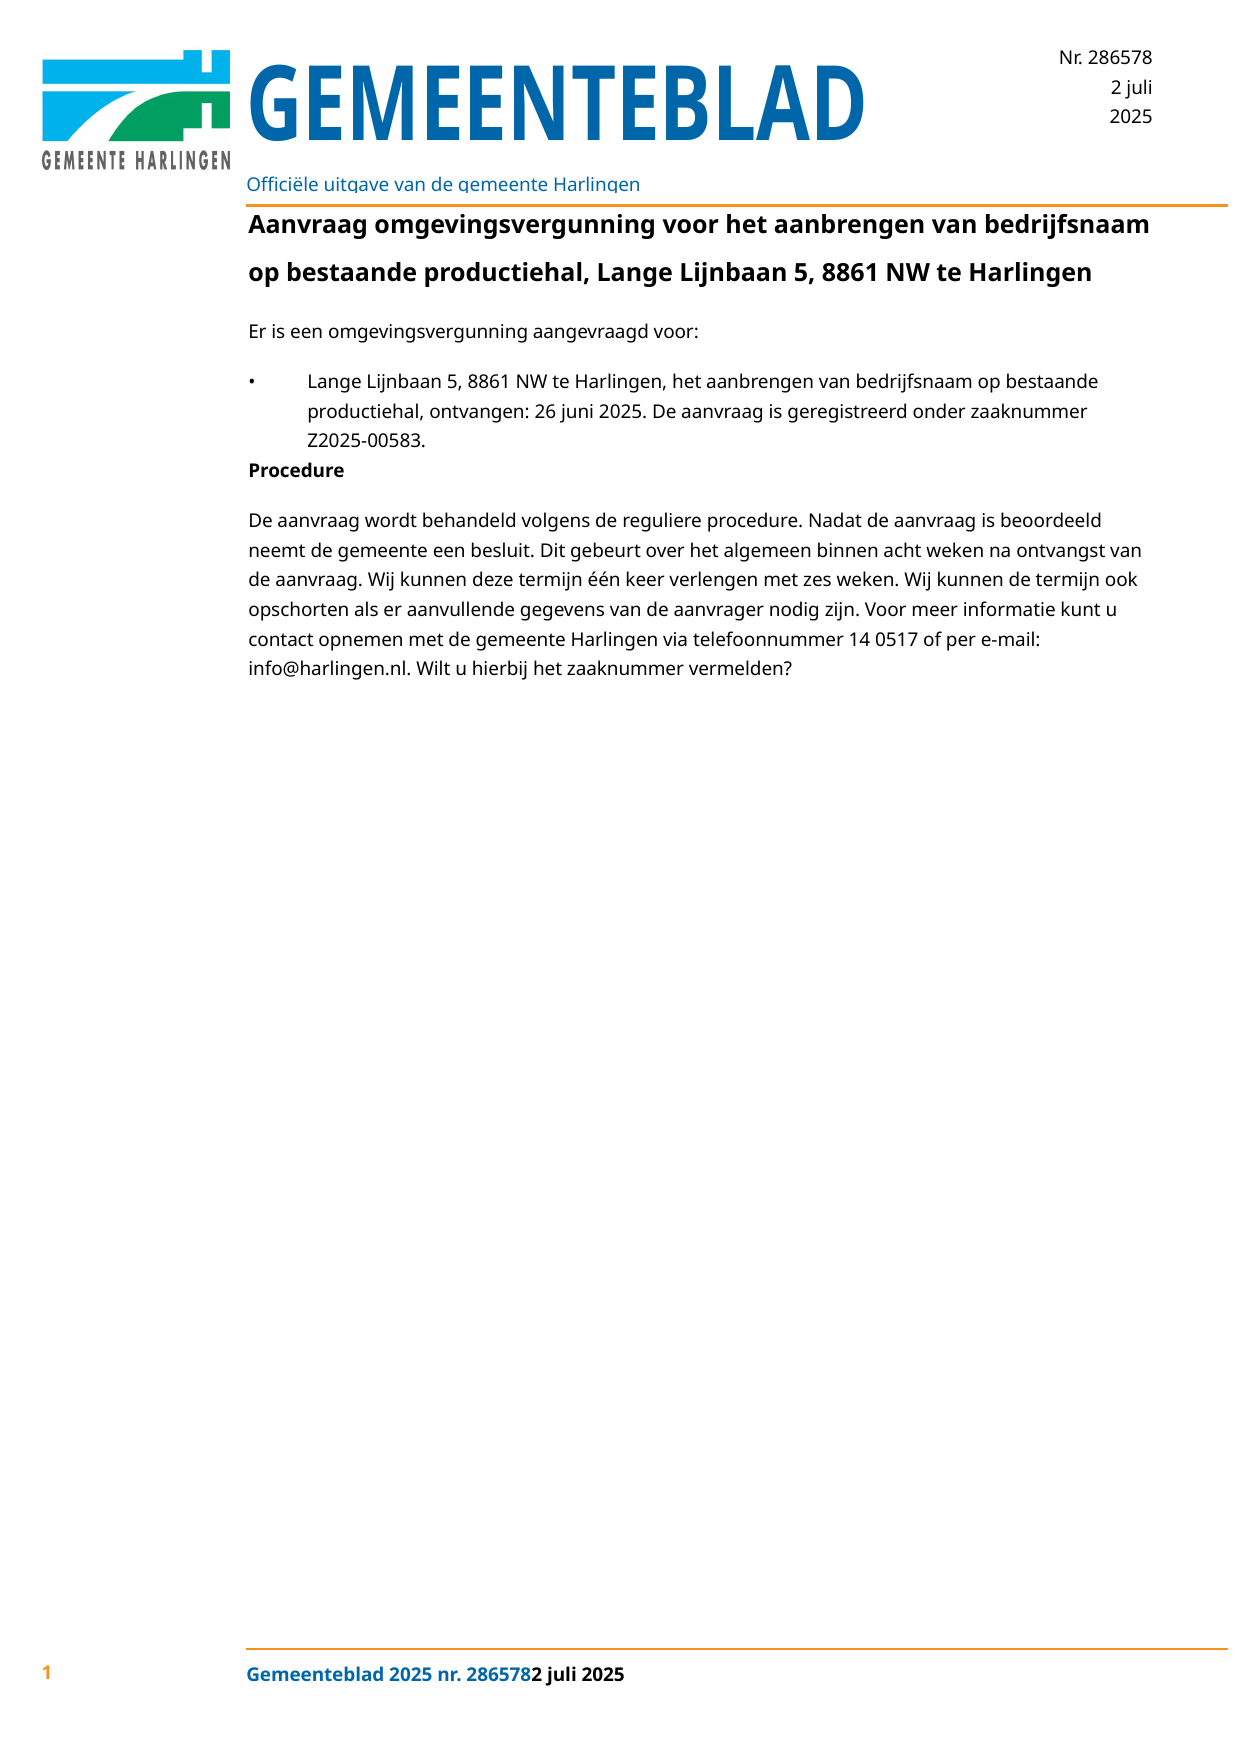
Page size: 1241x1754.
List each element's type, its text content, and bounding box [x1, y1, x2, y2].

text De aanvraag wordt behandeld volgens de reguliere procedure. Nadat de aanvraag is beoordeeld neemt de gemeente een besluit. Dit gebeurt over het algemeen binnen acht weken na ontvangst van de aanvraag. Wij kunnen deze termijn één keer verlengen met zes weken. Wij kunnen de termijn ook opschorten als er aanvullende gegevens van de aanvrager nodig zijn. Voor meer informatie kunt u contact opnemen met de gemeente Harlingen via telefoonnummer 14 0517 of per e-mail: info@harlingen.nl. Wilt u hierbij het zaaknummer vermelden? [248, 507, 1152, 681]
text Er is een omgevingsvergunning aangevraagd voor: [248, 318, 1152, 344]
text Procedure [248, 457, 1152, 483]
list Lange Lijnbaan 5, 8861 NW te Harlingen, het aanbrengen van bedrijfsnaam op bestaande productiehal, ontvangen: 26 juni 2025. De aanvraag is geregistreerd onder zaaknummer Z2025-00583. [248, 368, 1152, 453]
text Aanvraag omgevingsvergunning voor het aanbrengen van bedrijfsnaam op bestaande productiehal, Lange Lijnbaan 5, 8861 NW te Harlingen [248, 207, 1152, 288]
picture [41, 47, 231, 172]
